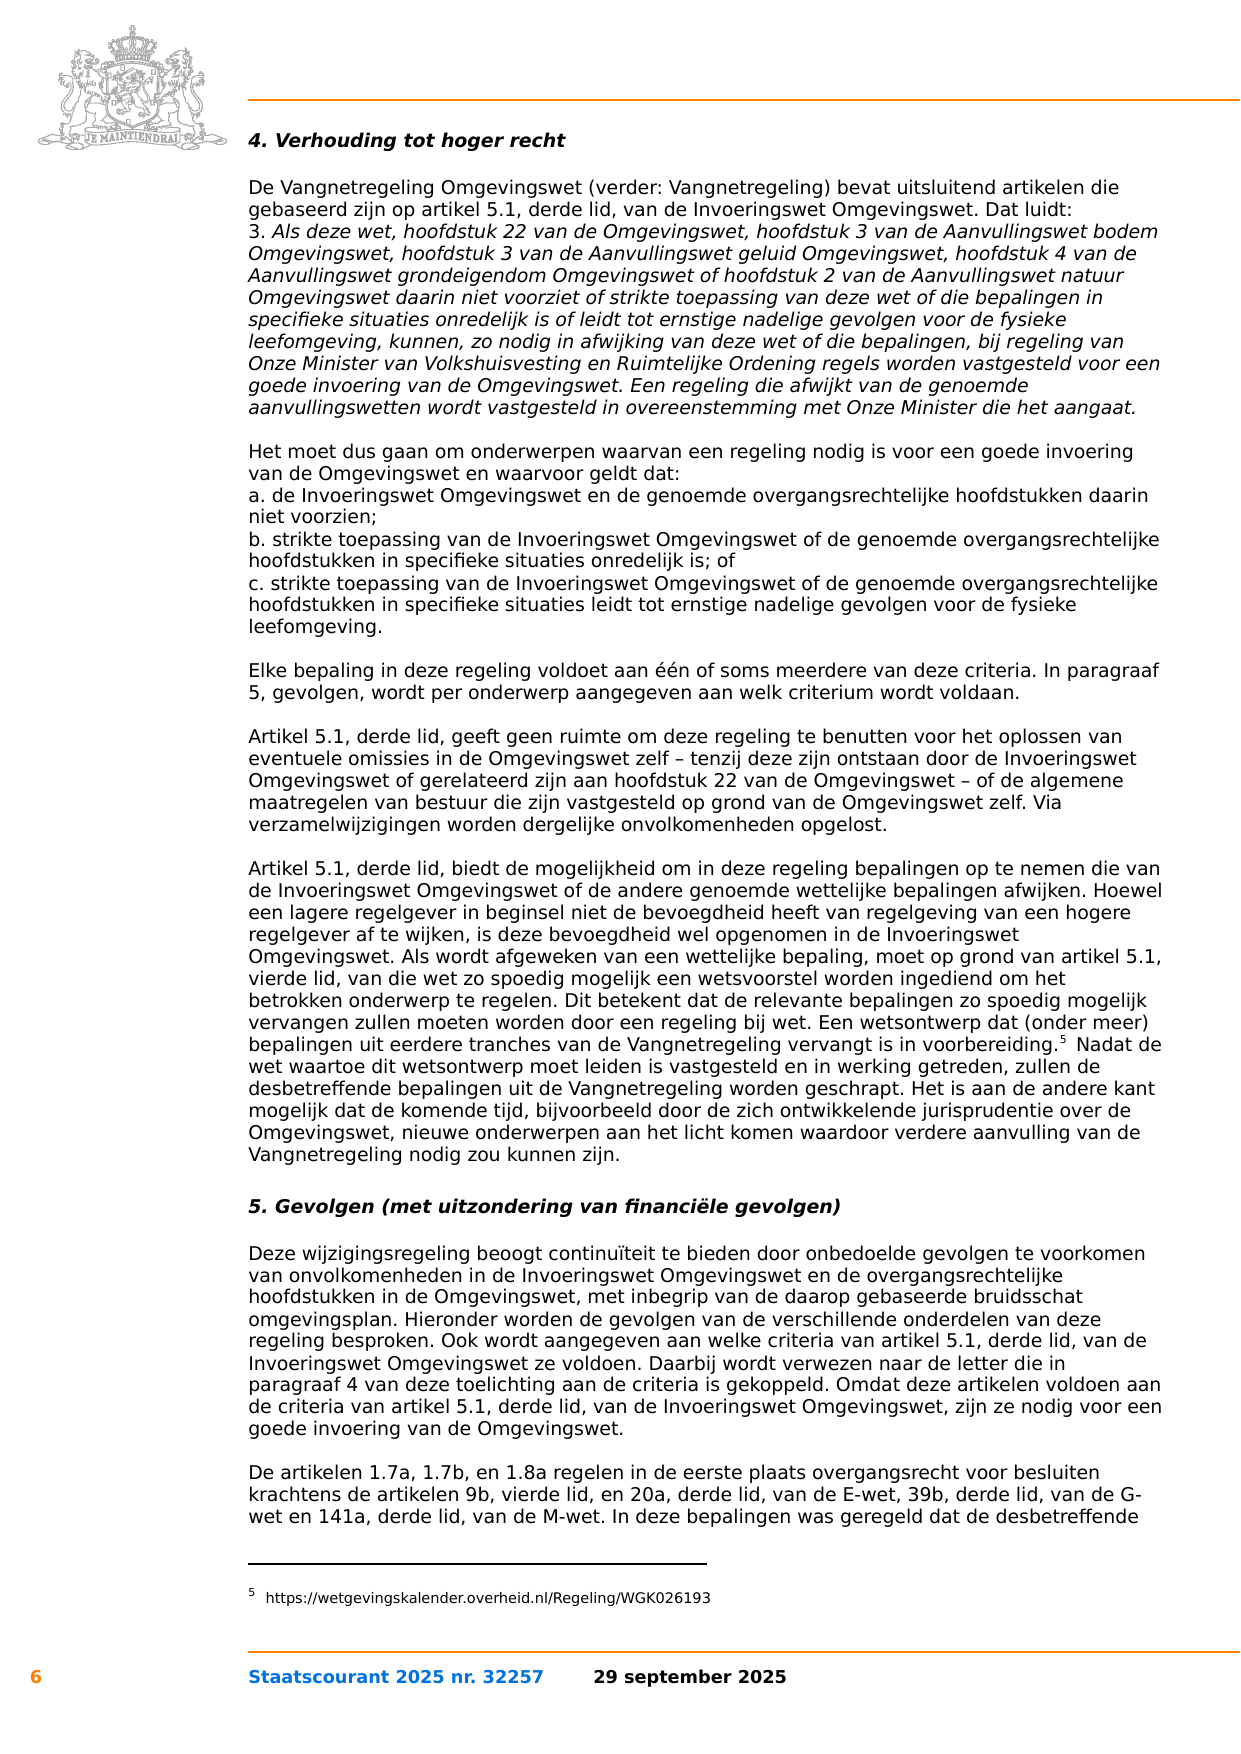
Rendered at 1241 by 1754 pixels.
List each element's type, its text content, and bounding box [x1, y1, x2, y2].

text 3. Als deze wet, hoofdstuk 22 van de Omgevingswet, hoofdstuk 3 van de Aanvullingswet bodem Omgevingswet, hoofdstuk 3 van de Aanvullingswet geluid Omgevingswet, hoofdstuk 4 van de Aanvullingswet grondeigendom Omgevingswet of hoofdstuk 2 van de Aanvullingswet natuur Omgevingswet daarin niet voorziet of strikte toepassing van deze wet of die bepalingen in specifieke situaties onredelijk is of leidt tot ernstige nadelige gevolgen voor de fysieke leefomgeving, kunnen, zo nodig in afwijking van deze wet of die bepalingen, bij regeling van Onze Minister van Volkshuisvesting en Ruimtelijke Ordening regels worden vastgesteld voor een goede invoering van de Omgevingswet. Een regeling die afwijkt van de genoemde aanvullingswetten wordt vastgesteld in overeenstemming met Onze Minister die het aangaat. [248, 221, 1163, 419]
text Deze wijzigingsregeling beoogt continuïteit te bieden door onbedoelde gevolgen te voorkomen van onvolkomenheden in de Invoeringswet Omgevingswet en de overgangsrechtelijke hoofdstukken in de Omgevingswet, met inbegrip van de daarop gebaseerde bruidsschat omgevingsplan. Hieronder worden de gevolgen van de verschillende onderdelen van deze regeling besproken. Ook wordt aangegeven aan welke criteria van artikel 5.1, derde lid, van de Invoeringswet Omgevingswet ze voldoen. Daarbij wordt verwezen naar de letter die in paragraaf 4 van deze toelichting aan de criteria is gekoppeld. Omdat deze artikelen voldoen aan de criteria van artikel 5.1, derde lid, van de Invoeringswet Omgevingswet, zijn ze nodig voor een goede invoering van de Omgevingswet. [248, 1242, 1163, 1440]
text Elke bepaling in deze regeling voldoet aan één of soms meerdere van deze criteria. In paragraaf 5, gevolgen, wordt per onderwerp aangegeven aan welk criterium wordt voldaan. [248, 660, 1163, 704]
text b. strikte toepassing van de Invoeringswet Omgevingswet of de genoemde overgangsrechtelijke hoofdstukken in specifieke situaties onredelijk is; of [248, 528, 1163, 572]
text c. strikte toepassing van de Invoeringswet Omgevingswet of de genoemde overgangsrechtelijke hoofdstukken in specifieke situaties leidt tot ernstige nadelige gevolgen voor de fysieke leefomgeving. [248, 572, 1163, 638]
text Artikel 5.1, derde lid, geeft geen ruimte om deze regeling te benutten voor het oplossen van eventuele omissies in de Omgevingswet zelf – tenzij deze zijn ontstaan door de Invoeringswet Omgevingswet of gerelateerd zijn aan hoofdstuk 22 van de Omgevingswet – of de algemene maatregelen van bestuur die zijn vastgesteld op grond van de Omgevingswet zelf. Via verzamelwijzigingen worden dergelijke onvolkomenheden opgelost. [248, 726, 1163, 836]
text Het moet dus gaan om onderwerpen waarvan een regeling nodig is voor een goede invoering van de Omgevingswet en waarvoor geldt dat: [248, 441, 1163, 484]
subtitle 4. Verhouding tot hoger recht [248, 130, 1163, 152]
text https://wetgevingskalender.overheid.nl/Regeling/WGK026193 [248, 1586, 1163, 1608]
subtitle 5. Gevolgen (met uitzondering van financiële gevolgen) [248, 1196, 1163, 1217]
text Artikel 5.1, derde lid, biedt de mogelijkheid om in deze regeling bepalingen op te nemen die van de Invoeringswet Omgevingswet of de andere genoemde wettelijke bepalingen afwijken. Hoewel een lagere regelgever in beginsel niet de bevoegdheid heeft van regelgeving van een hogere regelgever af te wijken, is deze bevoegdheid wel opgenomen in de Invoeringswet Omgevingswet. Als wordt afgeweken van een wettelijke bepaling, moet op grond van artikel 5.1, vierde lid, van die wet zo spoedig mogelijk een wetsvoorstel worden ingediend om het betrokken onderwerp te regelen. Dit betekent dat de relevante bepalingen zo spoedig mogelijk vervangen zullen moeten worden door een regeling bij wet. Een wetsontwerp dat (onder meer) bepalingen uit eerdere tranches van de Vangnetregeling vervangt is in voorbereiding. Nadat de wet waartoe dit wetsontwerp moet leiden is vastgesteld en in werking getreden, zullen de desbetreffende bepalingen uit de Vangnetregeling worden geschrapt. Het is aan de andere kant mogelijk dat de komende tijd, bijvoorbeeld door de zich ontwikkelende jurisprudentie over de Omgevingswet, nieuwe onderwerpen aan het licht komen waardoor verdere aanvulling van de Vangnetregeling nodig zou kunnen zijn. [248, 858, 1163, 1166]
text De artikelen 1.7a, 1.7b, en 1.8a regelen in de eerste plaats overgangsrecht voor besluiten krachtens de artikelen 9b, vierde lid, en 20a, derde lid, van de E-wet, 39b, derde lid, van de G-wet en 141a, derde lid, van de M-wet. In deze bepalingen was geregeld dat de desbetreffende [248, 1462, 1163, 1528]
text a. de Invoeringswet Omgevingswet en de genoemde overgangsrechtelijke hoofdstukken daarin niet voorzien; [248, 484, 1163, 528]
picture [38, 25, 227, 150]
text De Vangnetregeling Omgevingswet (verder: Vangnetregeling) bevat uitsluitend artikelen die gebaseerd zijn op artikel 5.1, derde lid, van de Invoeringswet Omgevingswet. Dat luidt: [248, 177, 1163, 221]
